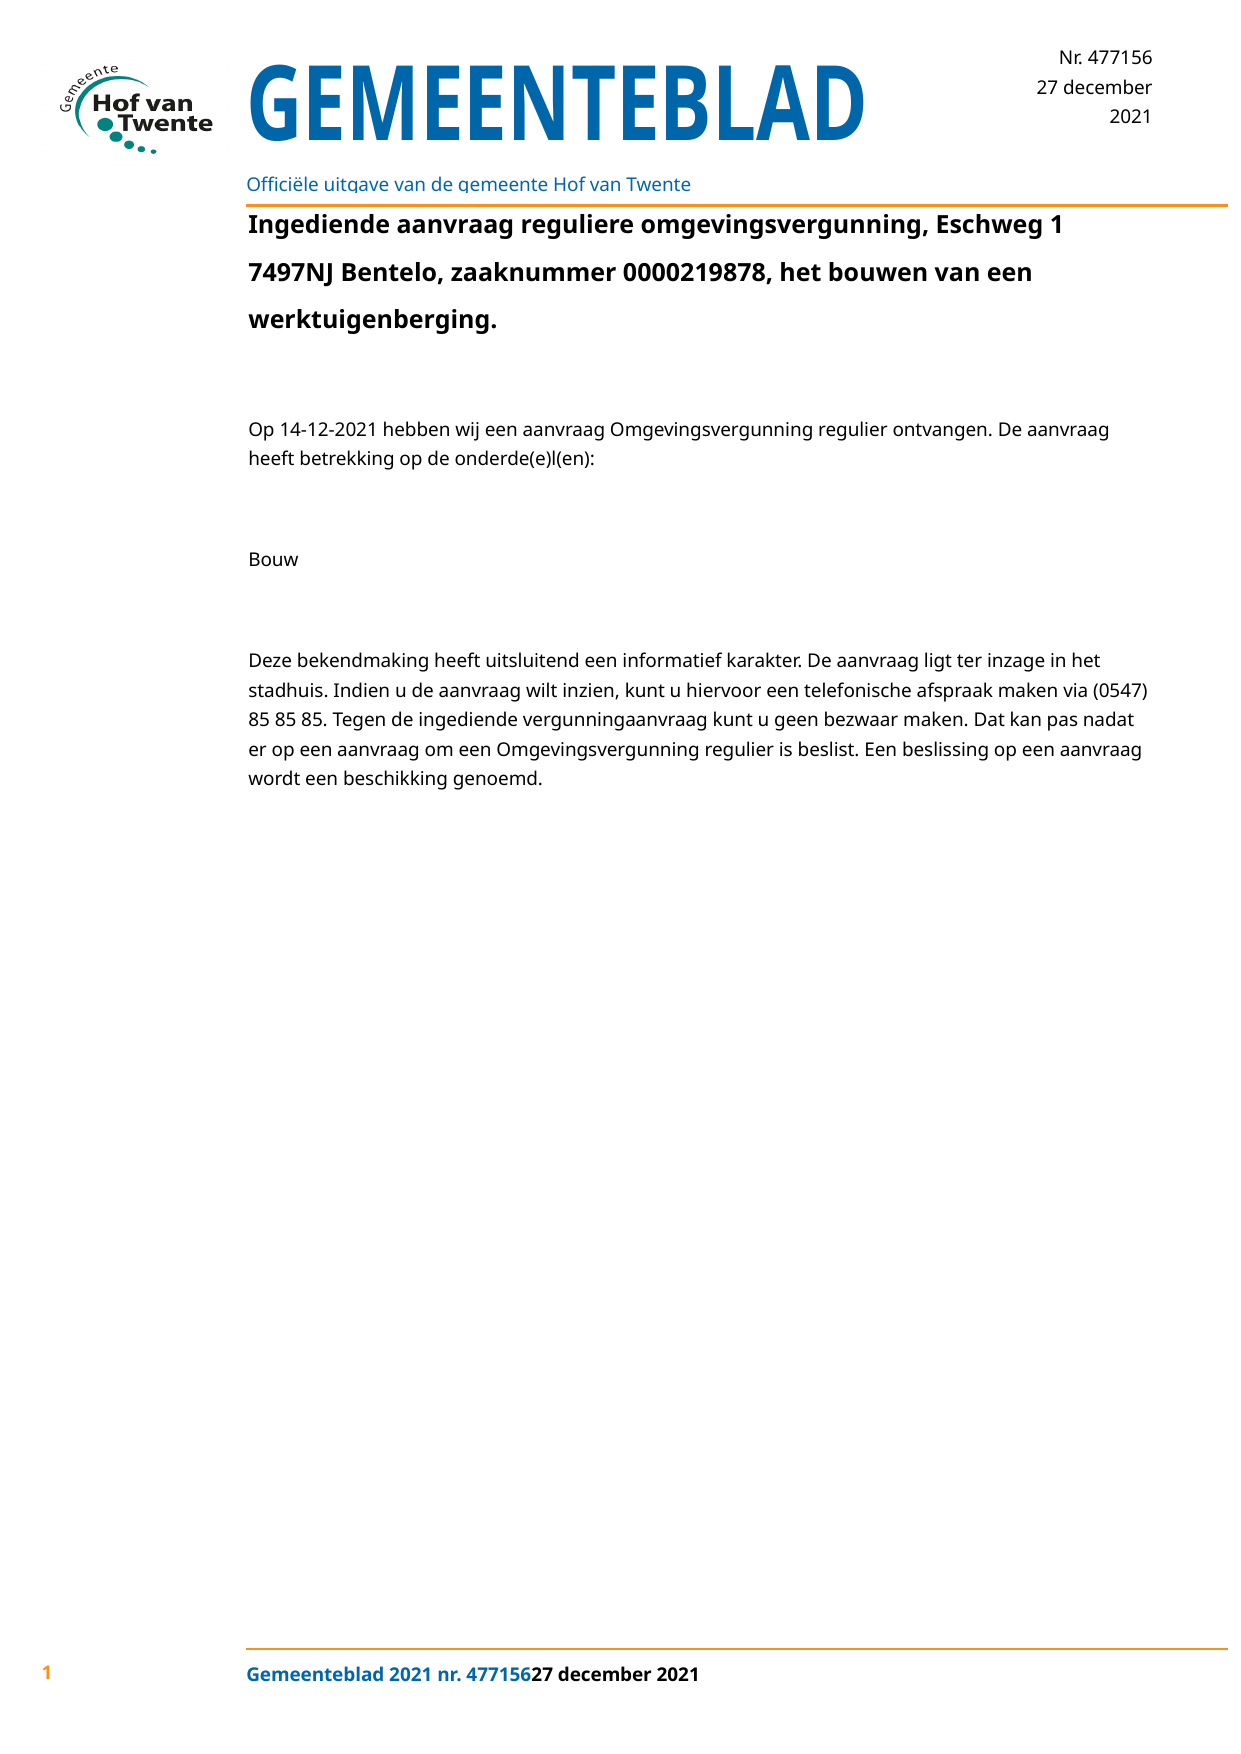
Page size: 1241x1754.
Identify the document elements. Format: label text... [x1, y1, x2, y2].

picture [41, 47, 231, 172]
text Ingediende aanvraag reguliere omgevingsvergunning, Eschweg 1 7497NJ Bentelo, zaaknummer 0000219878, het bouwen van een werktuigenberging. [248, 207, 1152, 336]
text Deze bekendmaking heeft uitsluitend een informatief karakter. De aanvraag ligt ter inzage in het stadhuis. Indien u de aanvraag wilt inzien, kunt u hiervoor een telefonische afspraak maken via (0547) 85 85 85. Tegen de ingediende vergunningaanvraag kunt u geen bezwaar maken. Dat kan pas nadat er op een aanvraag om een Omgevingsvergunning regulier is beslist. Een beslissing op een aanvraag wordt een beschikking genoemd. [248, 647, 1152, 791]
text Op 14-12-2021 hebben wij een aanvraag Omgevingsvergunning regulier ontvangen. De aanvraag heeft betrekking op de onderde(e)l(en): [248, 416, 1152, 471]
text Bouw [248, 546, 1152, 572]
